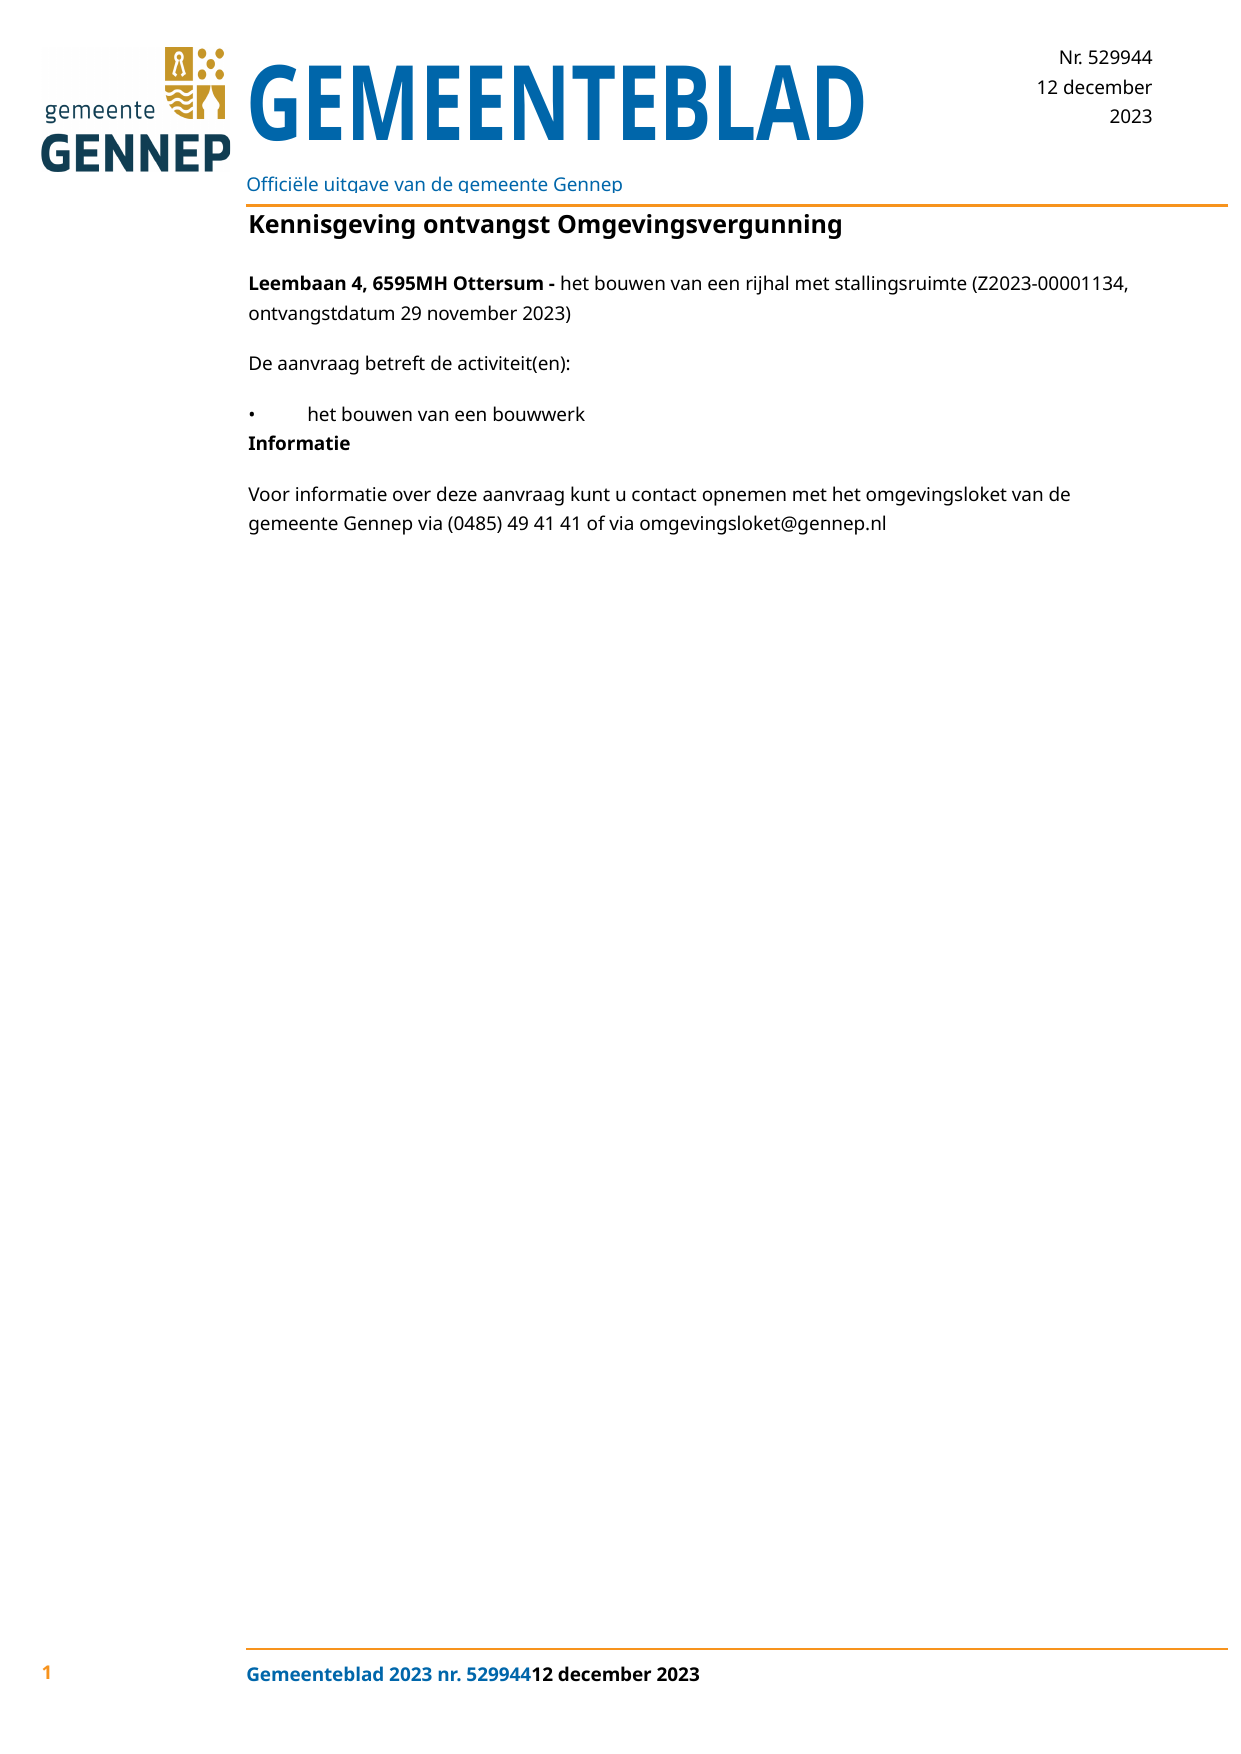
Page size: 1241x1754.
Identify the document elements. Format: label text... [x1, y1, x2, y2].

text De aanvraag betreft de activiteit(en): [248, 350, 1152, 376]
text Leembaan 4, 6595MH Ottersum - het bouwen van een rijhal met stallingsruimte (Z2023-00001134, ontvangstdatum 29 november 2023) [248, 270, 1152, 326]
list het bouwen van een bouwwerk [248, 401, 1152, 426]
text Informatie [248, 430, 1152, 456]
picture [41, 47, 231, 172]
text Kennisgeving ontvangst Omgevingsvergunning [248, 207, 1152, 241]
text Voor informatie over deze aanvraag kunt u contact opnemen met het omgevingsloket van de gemeente Gennep via (0485) 49 41 41 of via omgevingsloket@gennep.nl [248, 481, 1152, 536]
